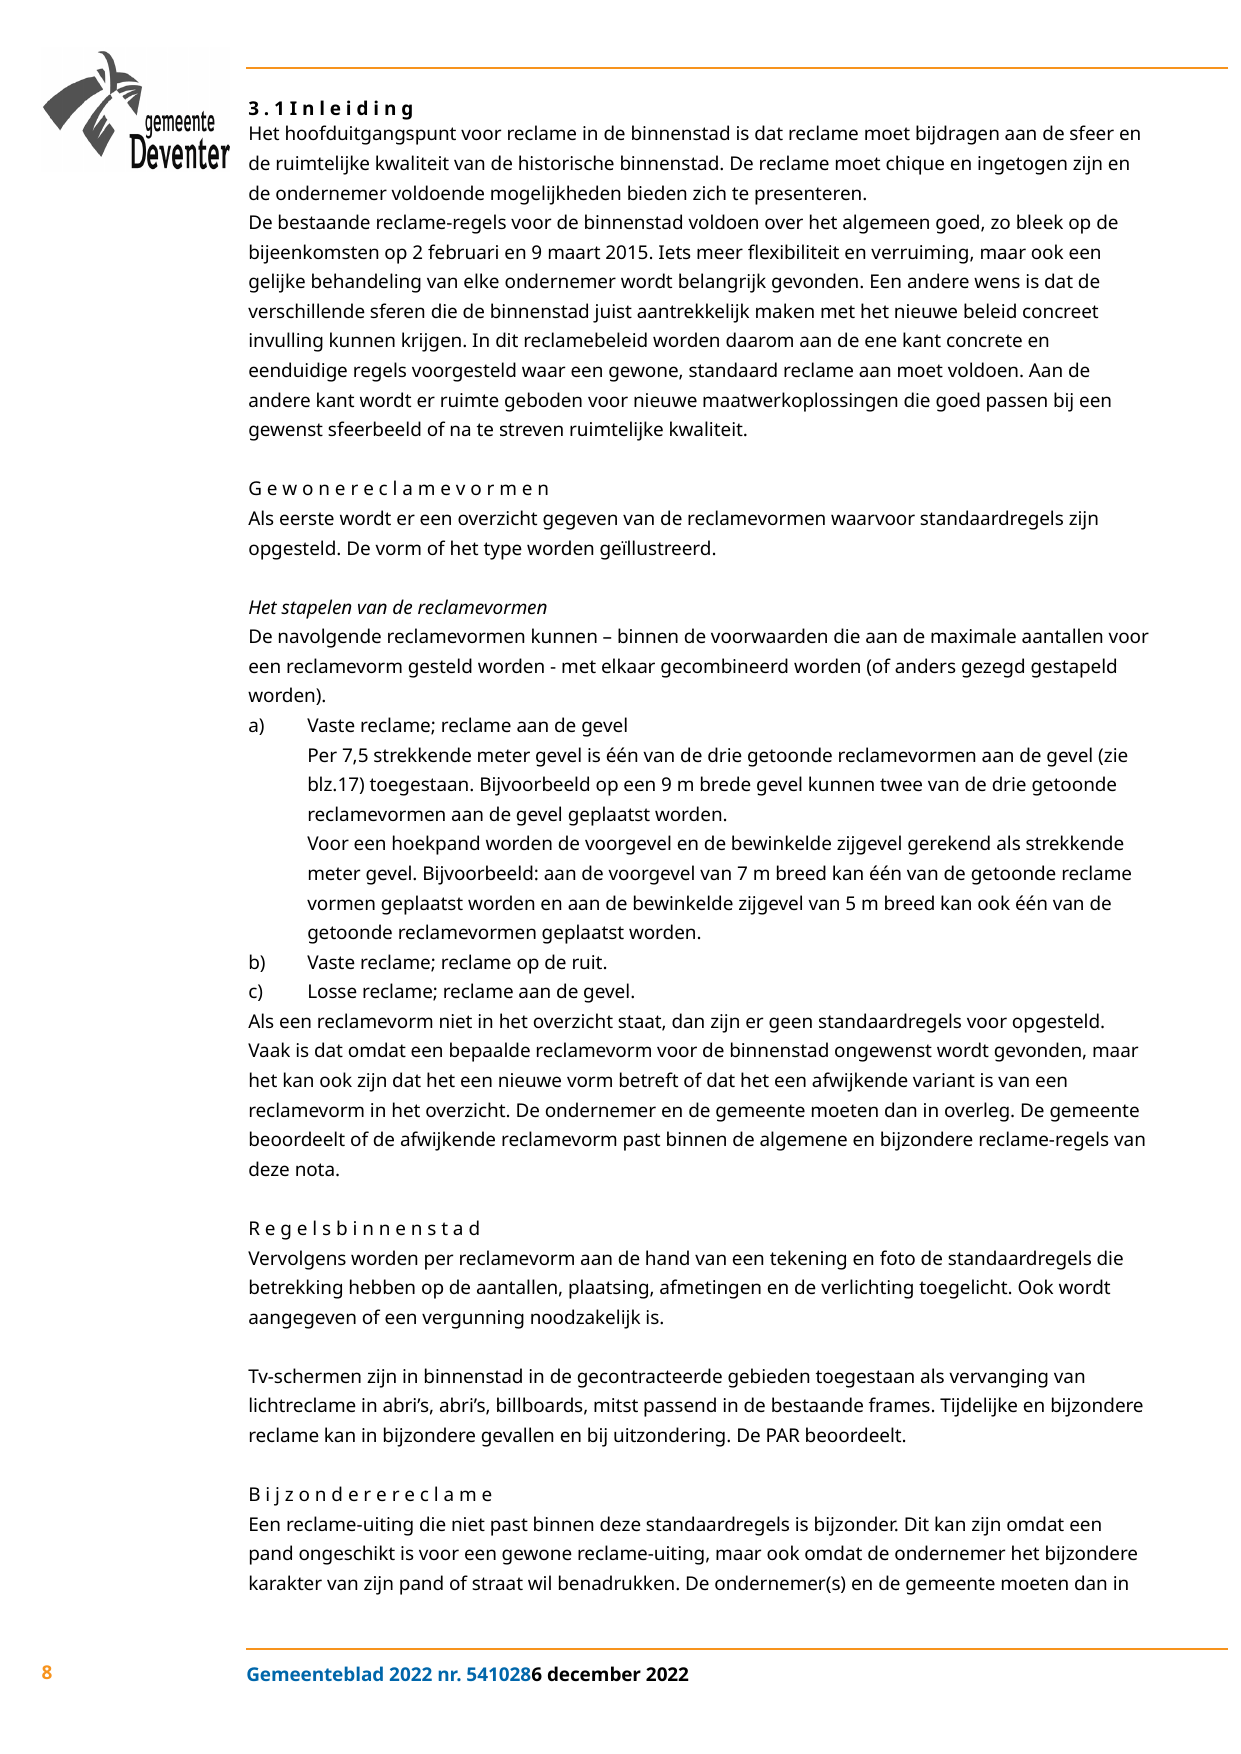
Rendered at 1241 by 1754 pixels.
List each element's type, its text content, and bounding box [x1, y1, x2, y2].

text 3 . 1 I n l e i d i n g [248, 95, 1152, 121]
list Vaste reclame; reclame op de ruit. [248, 949, 1152, 974]
text Als een reclamevorm niet in het overzicht staat, dan zijn er geen standaardregels voor opgesteld. Vaak is dat omdat een bepaalde reclamevorm voor de binnenstad ongewenst wordt gevonden, maar het kan ook zijn dat het een nieuwe vorm betreft of dat het een afwijkende variant is van een reclamevorm in het overzicht. De ondernemer en de gemeente moeten dan in overleg. De gemeente beoordeelt of de afwijkende reclamevorm past binnen de algemene en bijzondere reclame-regels van deze nota. [248, 1008, 1152, 1182]
text Vervolgens worden per reclamevorm aan de hand van een tekening en foto de standaardregels die betrekking hebben op de aantallen, plaatsing, afmetingen en de verlichting toegelicht. Ook wordt aangegeven of een vergunning noodzakelijk is. [248, 1245, 1152, 1329]
text Als eerste wordt er een overzicht gegeven van de reclamevormen waarvoor standaardregels zijn opgesteld. De vorm of het type worden geïllustreerd. [248, 505, 1152, 560]
text Het hoofduitgangspunt voor reclame in de binnenstad is dat reclame moet bijdragen aan de sfeer en de ruimtelijke kwaliteit van de historische binnenstad. De reclame moet chique en ingetogen zijn en de ondernemer voldoende mogelijkheden bieden zich te presenteren. [248, 121, 1152, 205]
text B i j z o n d e r e r e c l a m e [248, 1481, 1152, 1507]
list Losse reclame; reclame aan de gevel. [248, 978, 1152, 1004]
list Per 7,5 strekkende meter gevel is één van de drie getoonde reclamevormen aan de gevel (zie blz.17) toegestaan. Bijvoorbeeld op een 9 m brede gevel kunnen twee van de drie getoonde reclamevormen aan de gevel geplaatst worden. [248, 742, 1152, 827]
picture [41, 47, 231, 172]
text R e g e l s b i n n e n s t a d [248, 1215, 1152, 1241]
text Het stapelen van de reclamevormen [248, 594, 1152, 619]
text De bestaande reclame-regels voor de binnenstad voldoen over het algemeen goed, zo bleek op de bijeenkomsten op 2 februari en 9 maart 2015. Iets meer flexibiliteit en verruiming, maar ook een gelijke behandeling van elke ondernemer wordt belangrijk gevonden. Een andere wens is dat de verschillende sferen die de binnenstad juist aantrekkelijk maken met het nieuwe beleid concreet invulling kunnen krijgen. In dit reclamebeleid worden daarom aan de ene kant concrete en eenduidige regels voorgesteld waar een gewone, standaard reclame aan moet voldoen. Aan de andere kant wordt er ruimte geboden voor nieuwe maatwerkoplossingen die goed passen bij een gewenst sfeerbeeld of na te streven ruimtelijke kwaliteit. [248, 209, 1152, 442]
list Voor een hoekpand worden de voorgevel en de bewinkelde zijgevel gerekend als strekkende meter gevel. Bijvoorbeeld: aan de voorgevel van 7 m breed kan één van de getoonde reclame vormen geplaatst worden en aan de bewinkelde zijgevel van 5 m breed kan ook één van de getoonde reclamevormen geplaatst worden. [248, 831, 1152, 945]
text Tv-schermen zijn in binnenstad in de gecontracteerde gebieden toegestaan als vervanging van lichtreclame in abri’s, abri’s, billboards, mitst passend in de bestaande frames. Tijdelijke en bijzondere reclame kan in bijzondere gevallen en bij uitzondering. De PAR beoordeelt. [248, 1363, 1152, 1448]
text Een reclame-uiting die niet past binnen deze standaardregels is bijzonder. Dit kan zijn omdat een pand ongeschikt is voor een gewone reclame-uiting, maar ook omdat de ondernemer het bijzondere karakter van zijn pand of straat wil benadrukken. De ondernemer(s) en de gemeente moeten dan in [248, 1511, 1152, 1596]
text G e w o n e r e c l a m e v o r m e n [248, 476, 1152, 501]
text De navolgende reclamevormen kunnen – binnen de voorwaarden die aan de maximale aantallen voor een reclamevorm gesteld worden - met elkaar gecombineerd worden (of anders gezegd gestapeld worden). [248, 623, 1152, 708]
list Vaste reclame; reclame aan de gevel [248, 712, 1152, 738]
